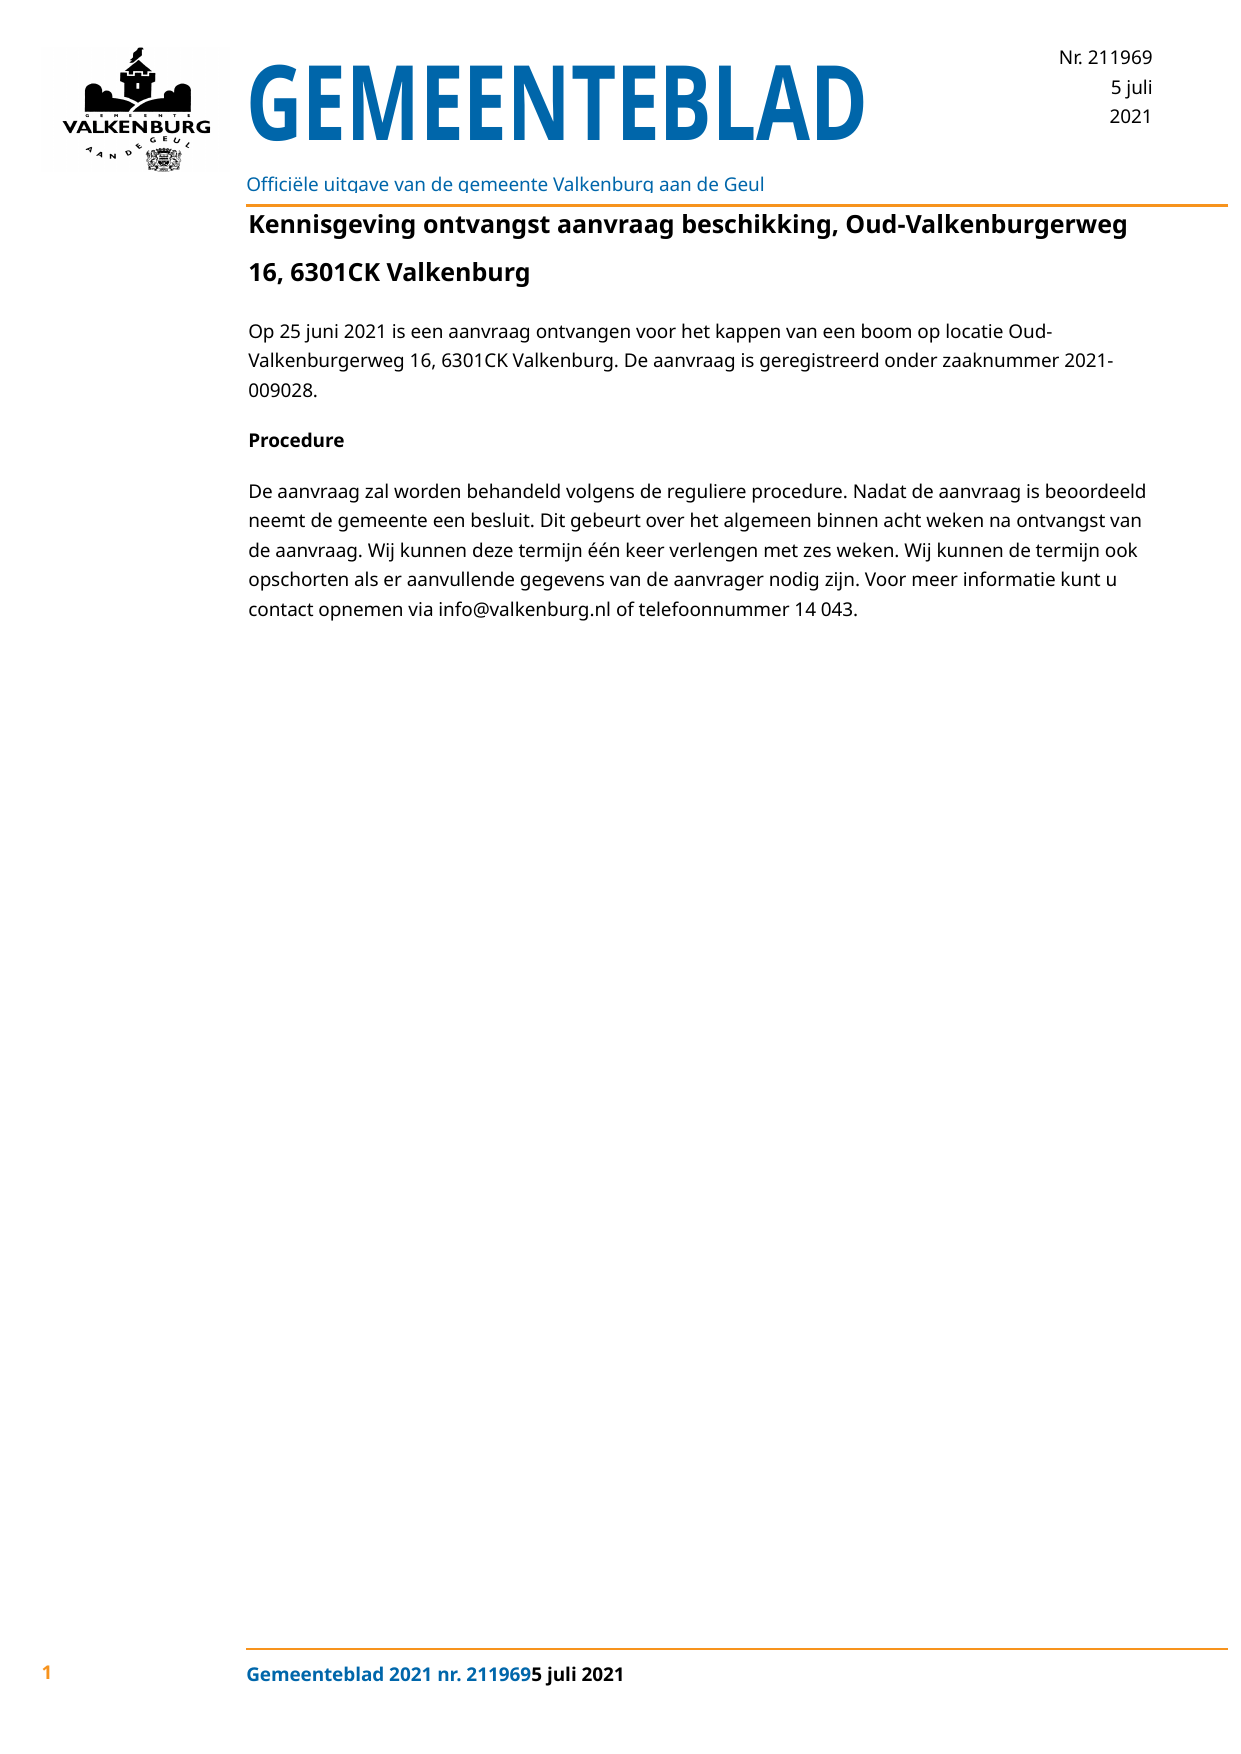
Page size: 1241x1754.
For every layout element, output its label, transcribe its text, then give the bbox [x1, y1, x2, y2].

text De aanvraag zal worden behandeld volgens de reguliere procedure. Nadat de aanvraag is beoordeeld neemt de gemeente een besluit. Dit gebeurt over het algemeen binnen acht weken na ontvangst van de aanvraag. Wij kunnen deze termijn één keer verlengen met zes weken. Wij kunnen de termijn ook opschorten als er aanvullende gegevens van de aanvrager nodig zijn. Voor meer informatie kunt u contact opnemen via info@valkenburg.nl of telefoonnummer 14 043. [248, 478, 1152, 622]
picture [41, 47, 231, 172]
text Procedure [248, 427, 1152, 453]
text Kennisgeving ontvangst aanvraag beschikking, Oud-Valkenburgerweg 16, 6301CK Valkenburg [248, 207, 1152, 288]
text Op 25 juni 2021 is een aanvraag ontvangen voor het kappen van een boom op locatie Oud-Valkenburgerweg 16, 6301CK Valkenburg. De aanvraag is geregistreerd onder zaaknummer 2021-009028. [248, 318, 1152, 403]
